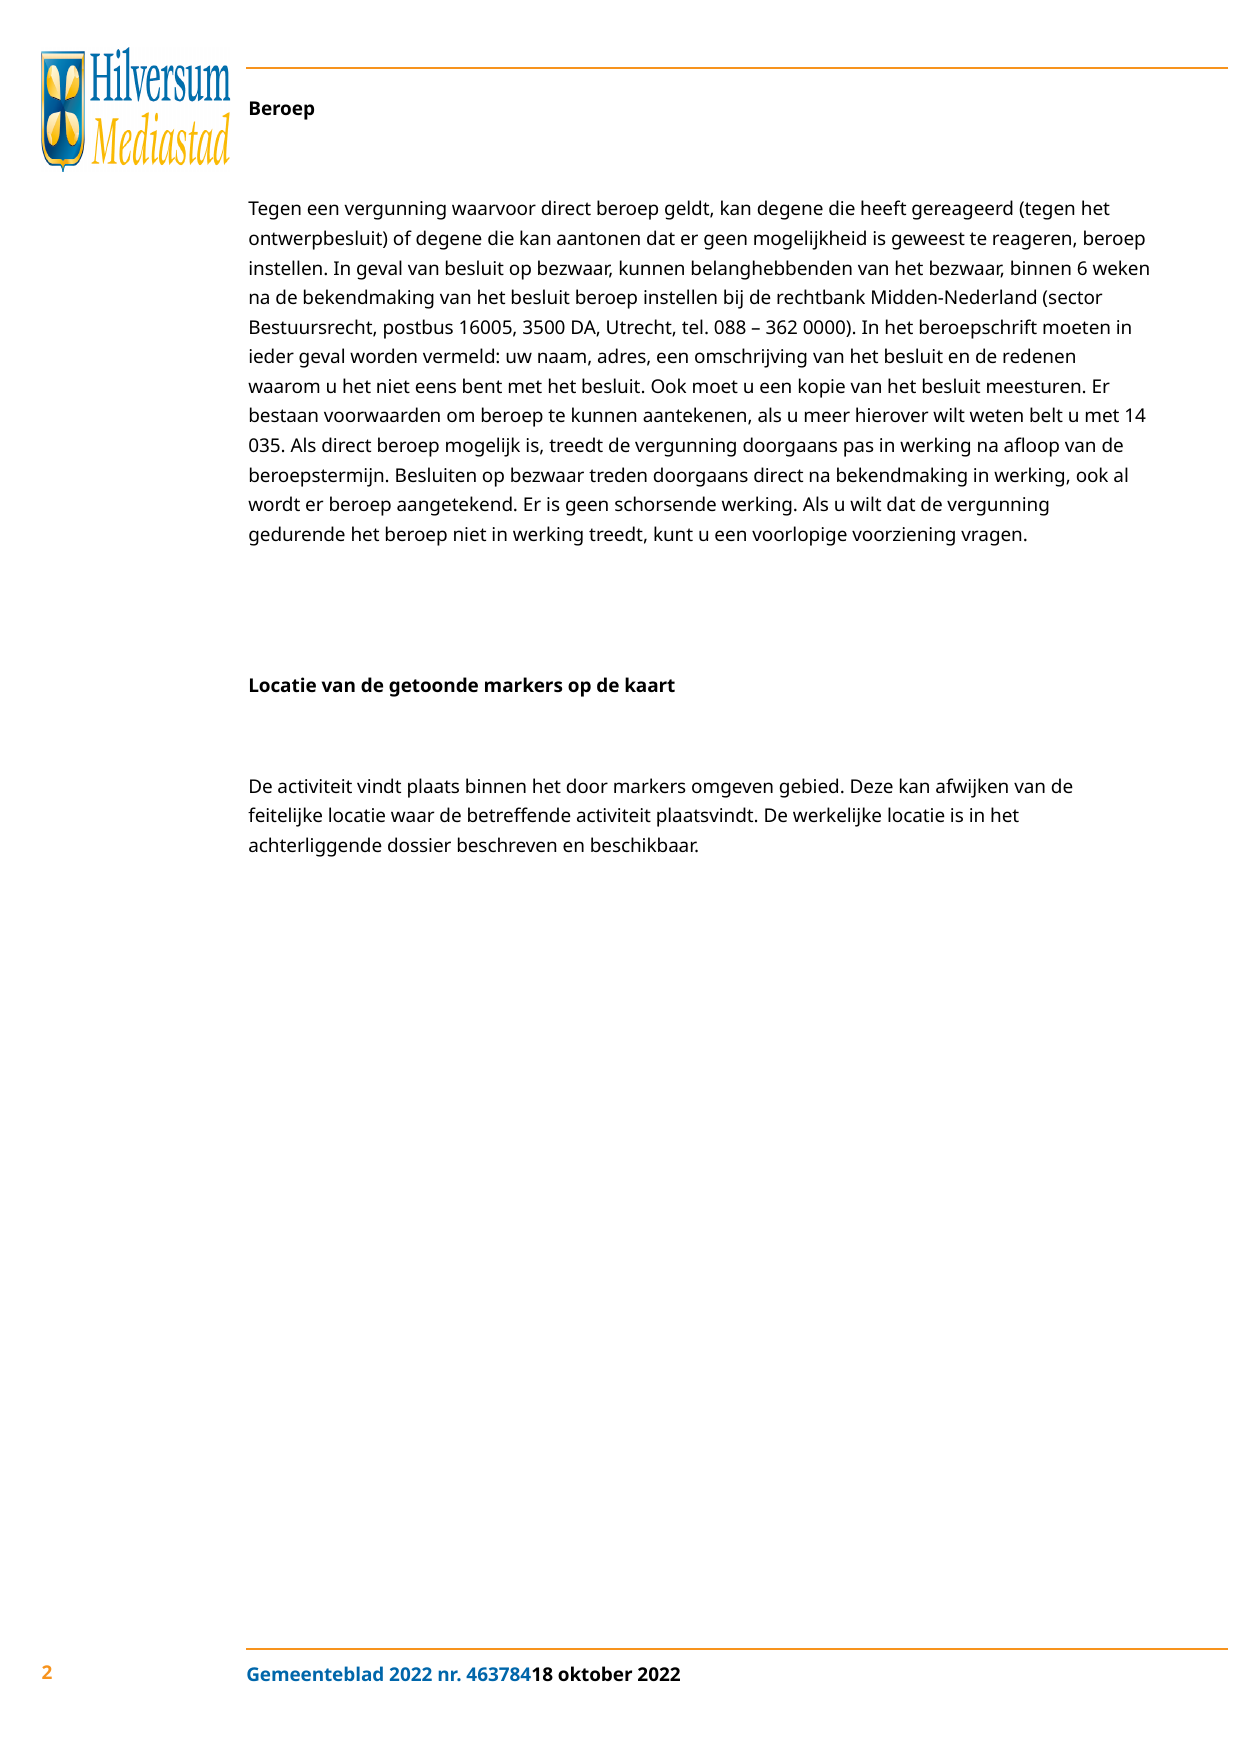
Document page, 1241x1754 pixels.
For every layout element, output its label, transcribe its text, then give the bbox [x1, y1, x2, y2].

picture [41, 47, 231, 172]
text Beroep [248, 95, 1152, 121]
text Tegen een vergunning waarvoor direct beroep geldt, kan degene die heeft gereageerd (tegen het ontwerpbesluit) of degene die kan aantonen dat er geen mogelijkheid is geweest te reageren, beroep instellen. In geval van besluit op bezwaar, kunnen belanghebbenden van het bezwaar, binnen 6 weken na de bekendmaking van het besluit beroep instellen bij de rechtbank Midden-Nederland (sector Bestuursrecht, postbus 16005, 3500 DA, Utrecht, tel. 088 – 362 0000). In het beroepschrift moeten in ieder geval worden vermeld: uw naam, adres, een omschrijving van het besluit en de redenen waarom u het niet eens bent met het besluit. Ook moet u een kopie van het besluit meesturen. Er bestaan voorwaarden om beroep te kunnen aantekenen, als u meer hierover wilt weten belt u met 14 035. Als direct beroep mogelijk is, treedt de vergunning doorgaans pas in werking na afloop van de beroepstermijn. Besluiten op bezwaar treden doorgaans direct na bekendmaking in werking, ook al wordt er beroep aangetekend. Er is geen schorsende werking. Als u wilt dat de vergunning gedurende het beroep niet in werking treedt, kunt u een voorlopige voorziening vragen. [248, 196, 1152, 547]
text Locatie van de getoonde markers op de kaart [248, 672, 1152, 698]
text De activiteit vindt plaats binnen het door markers omgeven gebied. Deze kan afwijken van de feitelijke locatie waar de betreffende activiteit plaatsvindt. De werkelijke locatie is in het achterliggende dossier beschreven en beschikbaar. [248, 773, 1152, 858]
